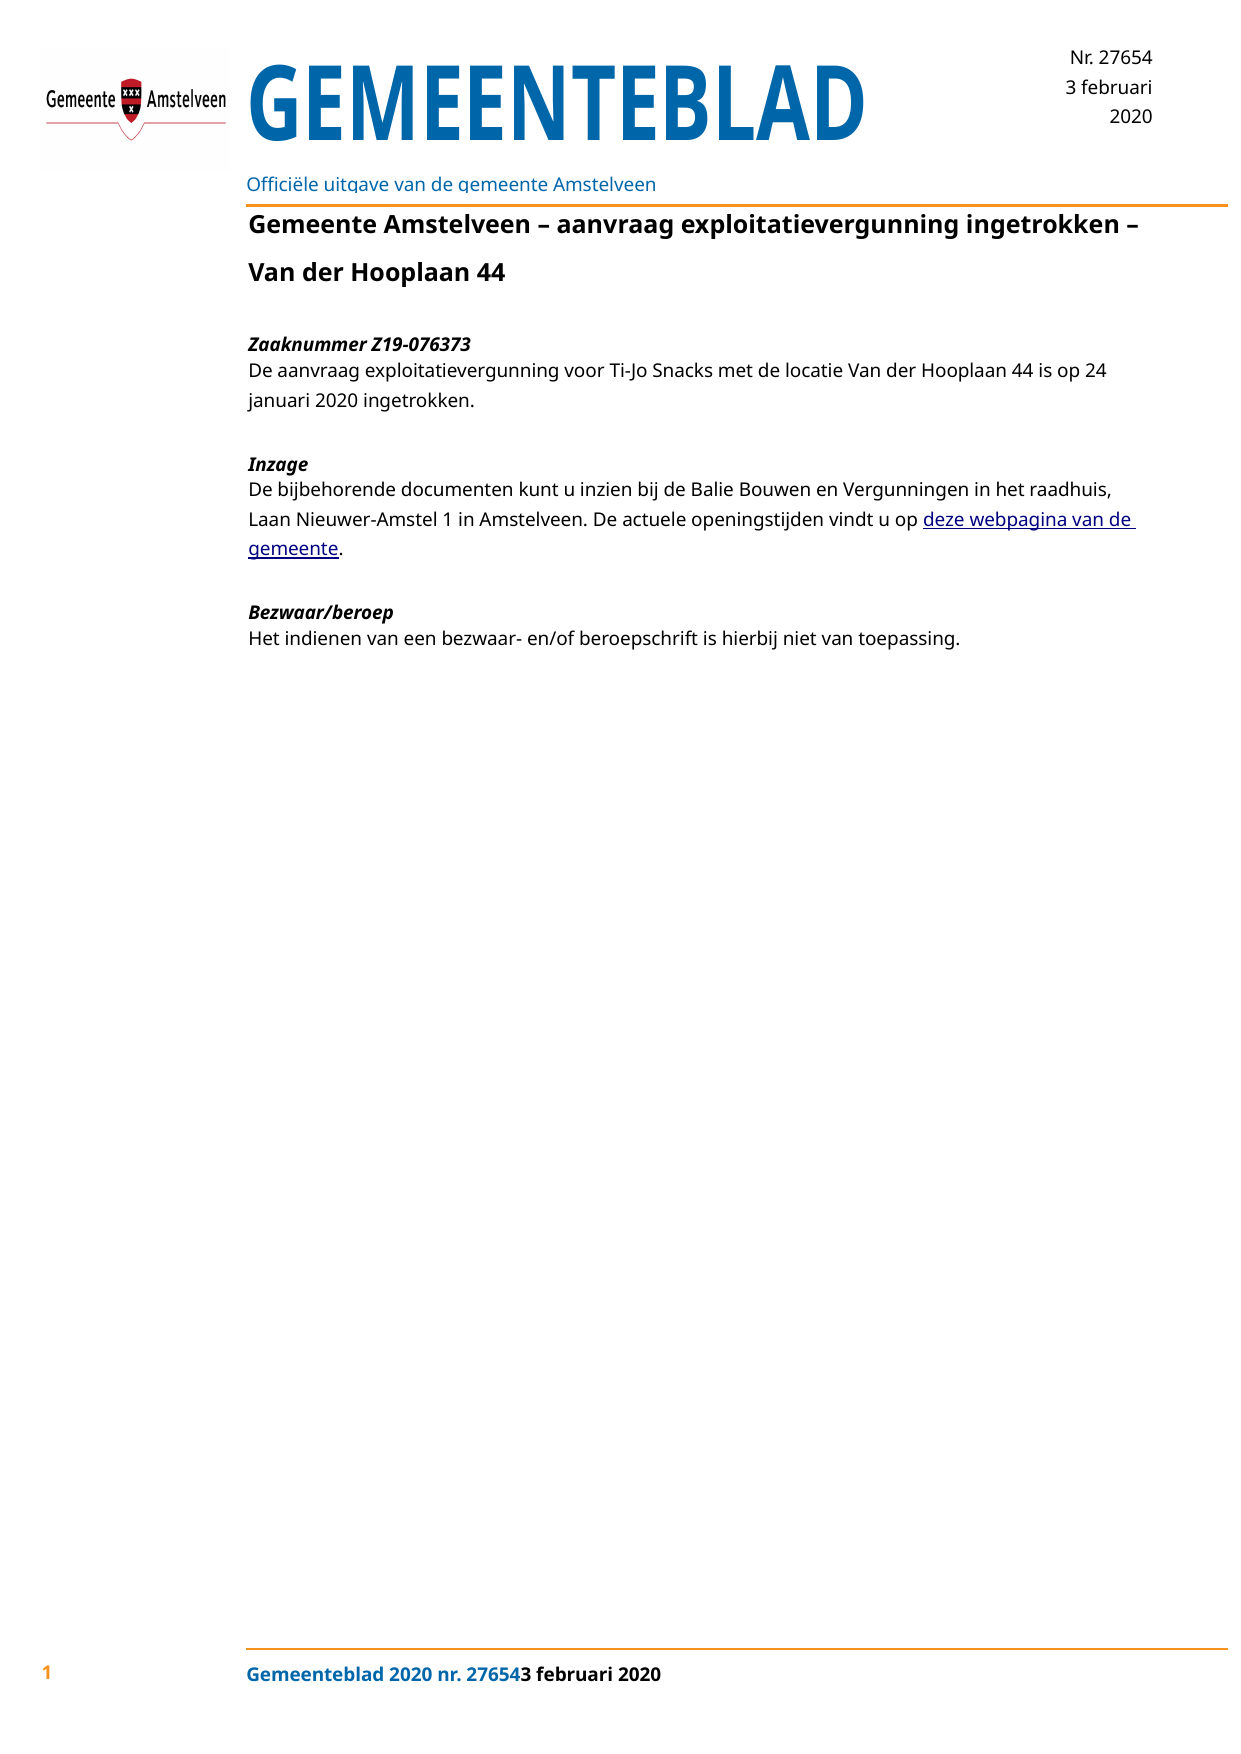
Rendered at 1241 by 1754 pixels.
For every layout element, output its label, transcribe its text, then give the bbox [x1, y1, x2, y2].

text Bezwaar/beroep [248, 599, 1152, 625]
text Gemeente Amstelveen – aanvraag exploitatievergunning ingetrokken – Van der Hooplaan 44 [248, 207, 1152, 288]
picture [41, 47, 231, 172]
text De bijbehorende documenten kunt u inzien bij de Balie Bouwen en Vergunningen in het raadhuis, Laan Nieuwer-Amstel 1 in Amstelveen. De actuele openingstijden vindt u op deze webpagina van de gemeente. [248, 476, 1152, 561]
text Zaaknummer Z19-076373 [248, 331, 1152, 357]
text Het indienen van een bezwaar- en/of beroepschrift is hierbij niet van toepassing. [248, 625, 1152, 651]
text De aanvraag exploitatievergunning voor Ti-Jo Snacks met de locatie Van der Hooplaan 44 is op 24 januari 2020 ingetrokken. [248, 357, 1152, 412]
text Inzage [248, 451, 1152, 476]
